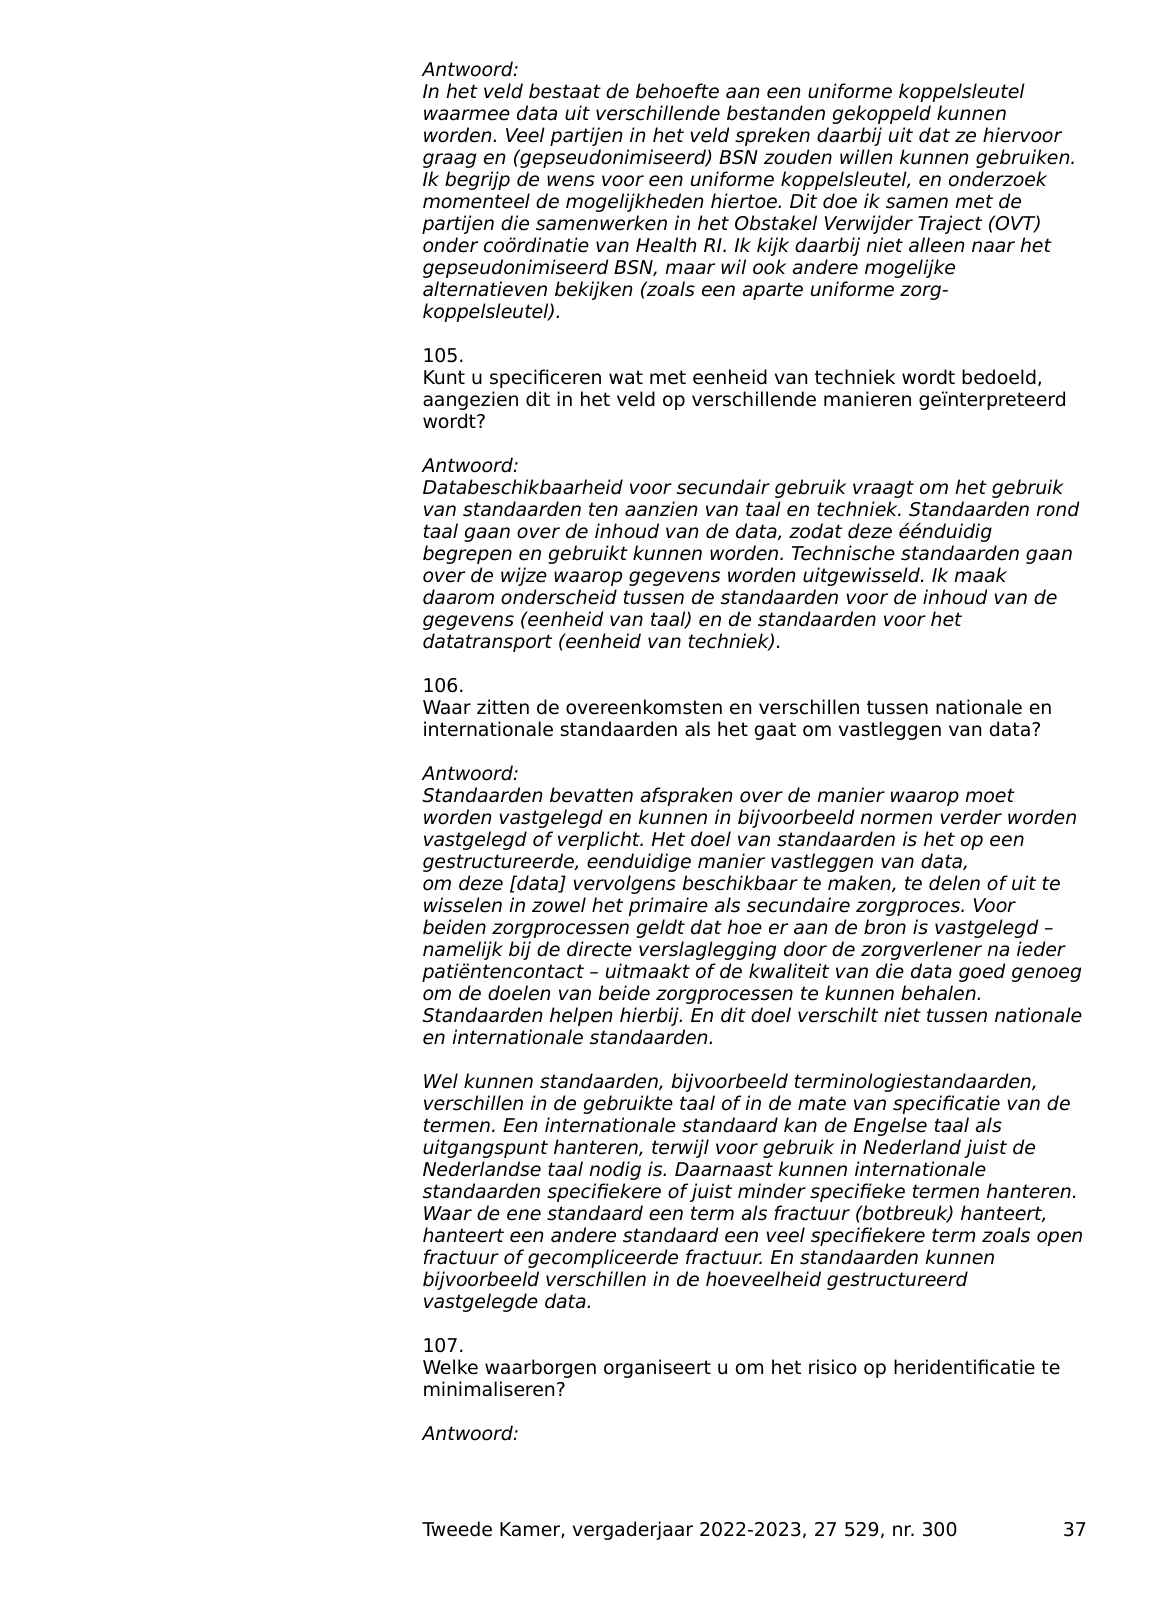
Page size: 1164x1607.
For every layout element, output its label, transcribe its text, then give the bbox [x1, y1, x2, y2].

text Waar zitten de overeenkomsten en verschillen tussen nationale en internationale standaarden als het gaat om vastleggen van data? [422, 697, 1087, 741]
text Standaarden bevatten afspraken over de manier waarop moet worden vastgelegd en kunnen in bijvoorbeeld normen verder worden vastgelegd of verplicht. Het doel van standaarden is het op een gestructureerde, eenduidige manier vastleggen van data, [422, 785, 1087, 873]
text Antwoord: [422, 59, 1087, 81]
text om deze [data] vervolgens beschikbaar te maken, te delen of uit te wisselen in zowel het primaire als secundaire zorgproces. Voor beiden zorgprocessen geldt dat hoe er aan de bron is vastgelegd – namelijk bij de directe verslaglegging door de zorgverlener na ieder patiëntencontact – uitmaakt of de kwaliteit van die data goed genoeg om de doelen van beide zorgprocessen te kunnen behalen. Standaarden helpen hierbij. En dit doel verschilt niet tussen nationale en internationale standaarden. [422, 873, 1087, 1049]
text Kunt u specificeren wat met eenheid van techniek wordt bedoeld, aangezien dit in het veld op verschillende manieren geïnterpreteerd wordt? [422, 367, 1087, 433]
text Antwoord: [422, 455, 1087, 477]
text 106. [422, 675, 1087, 697]
text In het veld bestaat de behoefte aan een uniforme koppelsleutel waarmee data uit verschillende bestanden gekoppeld kunnen worden. Veel partijen in het veld spreken daarbij uit dat ze hiervoor graag en (gepseudonimiseerd) BSN zouden willen kunnen gebruiken. Ik begrijp de wens voor een uniforme koppelsleutel, en onderzoek momenteel de mogelijkheden hiertoe. Dit doe ik samen met de partijen die samenwerken in het Obstakel Verwijder Traject (OVT) onder coördinatie van Health RI. Ik kijk daarbij niet alleen naar het gepseudonimiseerd BSN, maar wil ook andere mogelijke alternatieven bekijken (zoals een aparte uniforme zorg-koppelsleutel). [422, 81, 1087, 323]
text Antwoord: [422, 1423, 1087, 1445]
text Wel kunnen standaarden, bijvoorbeeld terminologiestandaarden, verschillen in de gebruikte taal of in de mate van specificatie van de termen. Een internationale standaard kan de Engelse taal als uitgangspunt hanteren, terwijl voor gebruik in Nederland juist de Nederlandse taal nodig is. Daarnaast kunnen internationale standaarden specifiekere of juist minder specifieke termen hanteren. Waar de ene standaard een term als fractuur (botbreuk) hanteert, hanteert een andere standaard een veel specifiekere term zoals open fractuur of gecompliceerde fractuur. En standaarden kunnen bijvoorbeeld verschillen in de hoeveelheid gestructureerd vastgelegde data. [422, 1071, 1087, 1313]
text Antwoord: [422, 763, 1087, 785]
text 105. [422, 345, 1087, 367]
text Welke waarborgen organiseert u om het risico op heridentificatie te minimaliseren? [422, 1357, 1087, 1401]
text 107. [422, 1335, 1087, 1357]
text Databeschikbaarheid voor secundair gebruik vraagt om het gebruik van standaarden ten aanzien van taal en techniek. Standaarden rond taal gaan over de inhoud van de data, zodat deze éénduidig begrepen en gebruikt kunnen worden. Technische standaarden gaan over de wijze waarop gegevens worden uitgewisseld. Ik maak daarom onderscheid tussen de standaarden voor de inhoud van de gegevens (eenheid van taal) en de standaarden voor het datatransport (eenheid van techniek). [422, 477, 1087, 653]
